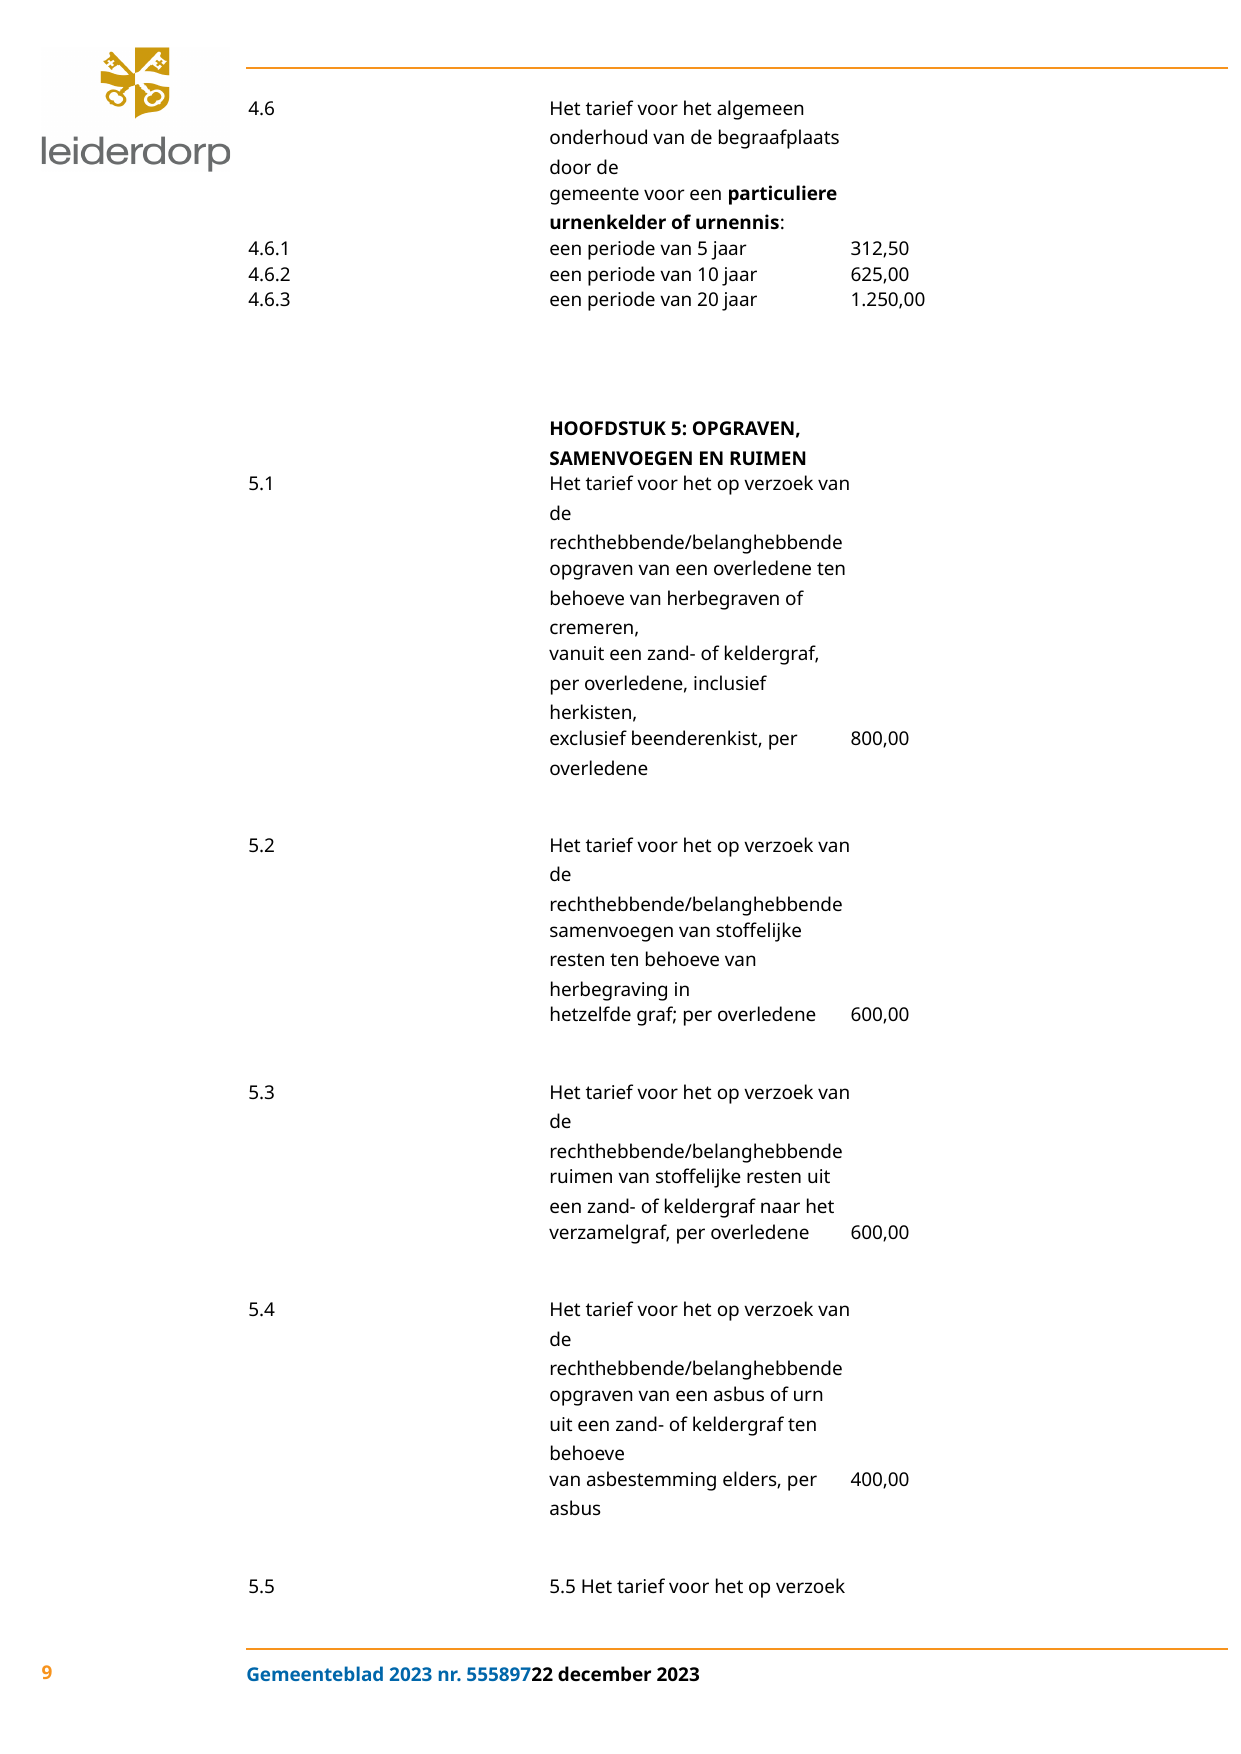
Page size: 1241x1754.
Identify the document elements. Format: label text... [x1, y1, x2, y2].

table_cell [850, 1028, 1152, 1053]
table_cell [850, 1053, 1152, 1079]
table_cell [549, 1521, 850, 1547]
table_cell een periode van 20 jaar [549, 286, 850, 312]
table_cell [850, 806, 1152, 832]
table_cell [850, 338, 1152, 364]
table_cell [850, 1521, 1152, 1547]
picture [41, 47, 231, 172]
table_cell [248, 1521, 549, 1547]
table_cell [850, 640, 1152, 725]
table_cell 4.6.1 [248, 235, 549, 261]
table_cell [850, 1245, 1152, 1271]
table_cell 600,00 [850, 1002, 1152, 1027]
table_cell [850, 312, 1152, 338]
table_cell hetzelfde graf; per overledene [549, 1002, 850, 1027]
table_cell [248, 1002, 549, 1027]
table_cell 5.2 [248, 832, 549, 917]
table_cell [850, 1296, 1152, 1381]
table_cell 5.5 Het tarief voor het op verzoek [549, 1573, 850, 1598]
table_cell een periode van 5 jaar [549, 235, 850, 261]
table_cell [248, 780, 549, 806]
table_cell 4.6.3 [248, 286, 549, 312]
table_cell [850, 1547, 1152, 1573]
table_cell [248, 338, 549, 364]
table_cell [248, 312, 549, 338]
table_cell [850, 1271, 1152, 1296]
table_cell opgraven van een asbus of urn uit een zand- of keldergraf ten behoeve [549, 1381, 850, 1466]
table_cell ruimen van stoffelijke resten uit een zand- of keldergraf naar het [549, 1164, 850, 1219]
table_cell [248, 806, 549, 832]
table_cell [850, 364, 1152, 389]
table_cell [850, 555, 1152, 640]
table_cell Het tarief voor het op verzoek van de rechthebbende/belanghebbende [549, 470, 850, 555]
table_cell 1.250,00 [850, 286, 1152, 312]
table_cell [248, 1245, 549, 1271]
table_cell [850, 917, 1152, 1002]
table_cell [549, 806, 850, 832]
table_cell [248, 364, 549, 389]
table_cell 800,00 [850, 725, 1152, 780]
table_cell [248, 1547, 549, 1573]
table_cell [248, 1053, 549, 1079]
table_cell [549, 338, 850, 364]
table_cell [248, 1466, 549, 1521]
table_cell [248, 1381, 549, 1466]
table_cell gemeente voor een particuliere urnenkelder of urnennis: [549, 180, 850, 235]
table_cell exclusief beenderenkist, per overledene [549, 725, 850, 780]
table_cell [248, 917, 549, 1002]
table_cell [248, 1271, 549, 1296]
table_cell [248, 640, 549, 725]
table_cell Het tarief voor het algemeen onderhoud van de begraafplaats door de [549, 95, 850, 180]
table_cell [248, 1219, 549, 1245]
table_cell [549, 780, 850, 806]
table_cell [850, 470, 1152, 555]
table_cell Het tarief voor het op verzoek van de rechthebbende/belanghebbende [549, 1079, 850, 1164]
table_cell [248, 180, 549, 235]
table_cell [850, 389, 1152, 415]
table_cell [248, 415, 549, 470]
table_cell [549, 312, 850, 338]
table_cell [850, 95, 1152, 180]
table_cell van asbestemming elders, per asbus [549, 1466, 850, 1521]
table_cell [549, 1547, 850, 1573]
table_cell [850, 1164, 1152, 1219]
table_cell [549, 1053, 850, 1079]
table_cell [248, 1028, 549, 1053]
table_cell [248, 725, 549, 780]
table_cell 5.4 [248, 1296, 549, 1381]
table_cell Het tarief voor het op verzoek van de rechthebbende/belanghebbende [549, 1296, 850, 1381]
table_cell [850, 1573, 1152, 1598]
table_cell [549, 1271, 850, 1296]
table_cell [850, 780, 1152, 806]
table_cell vanuit een zand- of keldergraf, per overledene, inclusief herkisten, [549, 640, 850, 725]
table_cell [549, 364, 850, 389]
table_cell 5.5 [248, 1573, 549, 1598]
table_cell 4.6 [248, 95, 549, 180]
table_cell [248, 1164, 549, 1219]
table_cell een periode van 10 jaar [549, 261, 850, 286]
table_cell [549, 389, 850, 415]
table_cell [549, 1028, 850, 1053]
table_cell 312,50 [850, 235, 1152, 261]
table_cell [850, 180, 1152, 235]
table_cell 5.3 [248, 1079, 549, 1164]
table_cell 400,00 [850, 1466, 1152, 1521]
table_cell 4.6.2 [248, 261, 549, 286]
table_cell [850, 415, 1152, 470]
table_cell HOOFDSTUK 5: OPGRAVEN, SAMENVOEGEN EN RUIMEN [549, 415, 850, 470]
table_cell opgraven van een overledene ten behoeve van herbegraven of cremeren, [549, 555, 850, 640]
table_cell [248, 389, 549, 415]
table_cell [850, 832, 1152, 917]
table_cell [850, 1381, 1152, 1466]
table_cell Het tarief voor het op verzoek van de rechthebbende/belanghebbende [549, 832, 850, 917]
table_cell [549, 1245, 850, 1271]
table_cell verzamelgraf, per overledene [549, 1219, 850, 1245]
table_cell 600,00 [850, 1219, 1152, 1245]
table_cell 625,00 [850, 261, 1152, 286]
table_cell [850, 1079, 1152, 1164]
table_cell 5.1 [248, 470, 549, 555]
table_cell samenvoegen van stoffelijke resten ten behoeve van herbegraving in [549, 917, 850, 1002]
table_cell [248, 555, 549, 640]
